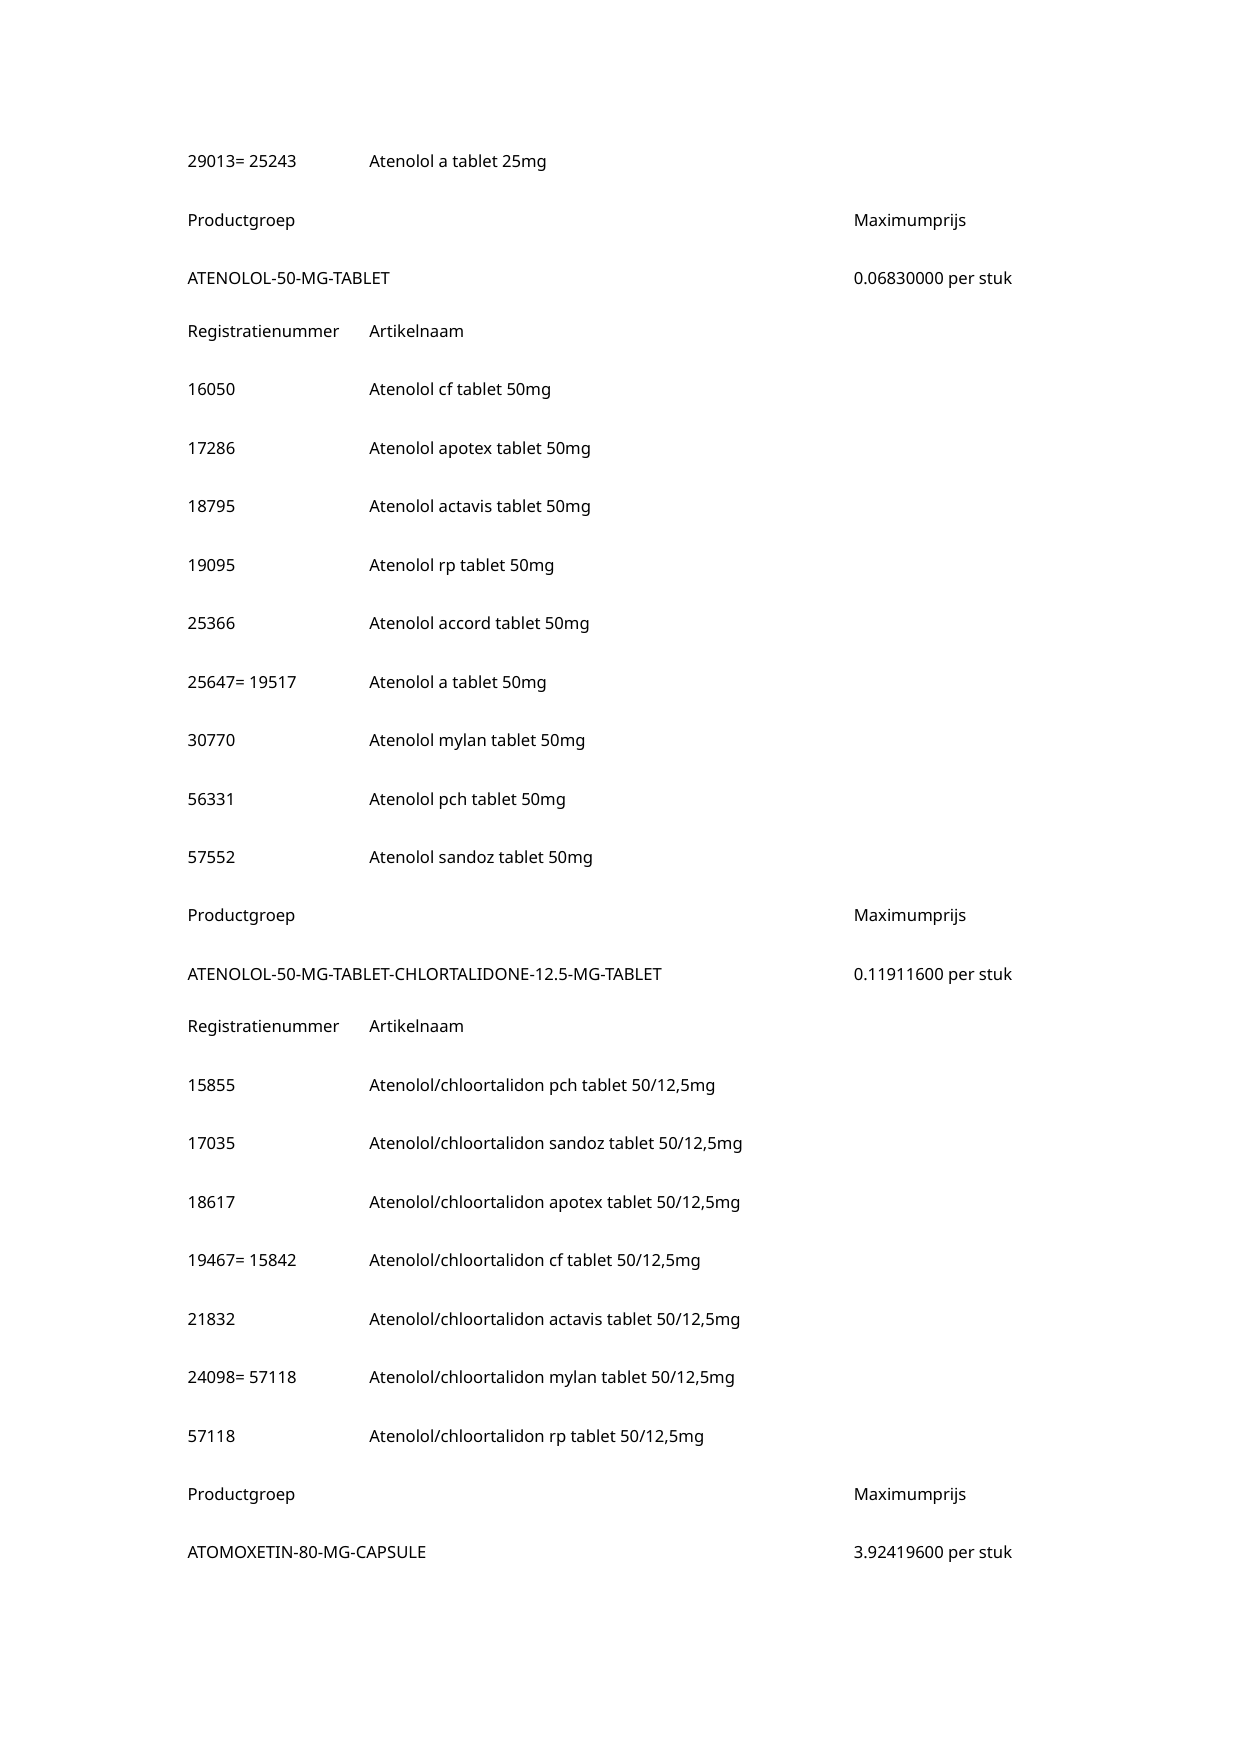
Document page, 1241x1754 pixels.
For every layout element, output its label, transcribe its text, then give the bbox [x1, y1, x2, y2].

table_cell 29013= 25243 [188, 150, 369, 208]
table_cell Artikelnaam [369, 1015, 853, 1073]
table_cell [854, 320, 1053, 378]
table_cell [854, 378, 1053, 436]
table_cell 56331 [188, 787, 369, 846]
table_cell Atenolol rp tablet 50mg [369, 553, 853, 612]
table_cell ATENOLOL-50-MG-TABLET [188, 267, 853, 319]
table_cell Atenolol accord tablet 50mg [369, 612, 853, 670]
table_cell [854, 846, 1053, 904]
table_cell 17286 [188, 436, 369, 495]
table_cell 0.11911600 per stuk [854, 963, 1053, 1015]
table_cell Atenolol pch tablet 50mg [369, 787, 853, 846]
table_cell [854, 787, 1053, 846]
table_cell [854, 1074, 1053, 1132]
table_cell Atenolol a tablet 25mg [369, 150, 853, 208]
table_cell [854, 1249, 1053, 1307]
table_cell 25366 [188, 612, 369, 670]
table_cell [854, 670, 1053, 729]
table_cell [854, 1424, 1053, 1483]
table_cell [854, 1366, 1053, 1424]
table_cell Atenolol actavis tablet 50mg [369, 495, 853, 553]
table_cell Atenolol sandoz tablet 50mg [369, 846, 853, 904]
table_cell Productgroep [188, 209, 369, 267]
table_cell [854, 495, 1053, 553]
table_cell [854, 436, 1053, 495]
table_cell Registratienummer [188, 1015, 369, 1073]
table_cell 21832 [188, 1307, 369, 1366]
table_cell Atenolol/chloortalidon apotex tablet 50/12,5mg [369, 1190, 853, 1249]
table_cell 57552 [188, 846, 369, 904]
table_cell [369, 904, 853, 962]
table_cell Atenolol/chloortalidon mylan tablet 50/12,5mg [369, 1366, 853, 1424]
table_cell Atenolol a tablet 50mg [369, 670, 853, 729]
table_cell Productgroep [188, 1483, 369, 1541]
table_cell 18617 [188, 1190, 369, 1249]
table_cell Maximumprijs [854, 1483, 1053, 1541]
table_cell 25647= 19517 [188, 670, 369, 729]
table_cell 17035 [188, 1132, 369, 1190]
table_cell Atenolol apotex tablet 50mg [369, 436, 853, 495]
table_cell [854, 1190, 1053, 1249]
table_cell [369, 1483, 853, 1541]
table_cell Atenolol/chloortalidon cf tablet 50/12,5mg [369, 1249, 853, 1307]
table_cell Maximumprijs [854, 209, 1053, 267]
table_cell Atenolol cf tablet 50mg [369, 378, 853, 436]
table_cell ATENOLOL-50-MG-TABLET-CHLORTALIDONE-12.5-MG-TABLET [188, 963, 853, 1015]
table_cell [854, 1132, 1053, 1190]
table_cell 30770 [188, 729, 369, 787]
table_cell Atenolol mylan tablet 50mg [369, 729, 853, 787]
table_cell Productgroep [188, 904, 369, 962]
table_cell 15855 [188, 1074, 369, 1132]
table_cell [854, 612, 1053, 670]
table_cell 19467= 15842 [188, 1249, 369, 1307]
table_cell [854, 150, 1053, 208]
table_cell 0.06830000 per stuk [854, 267, 1053, 319]
table_cell Maximumprijs [854, 904, 1053, 962]
table_cell Artikelnaam [369, 320, 853, 378]
table_cell 3.92419600 per stuk [854, 1541, 1053, 1594]
table_cell 57118 [188, 1424, 369, 1483]
table_cell ATOMOXETIN-80-MG-CAPSULE [188, 1541, 853, 1594]
table_cell 18795 [188, 495, 369, 553]
table_cell [854, 1307, 1053, 1366]
table_cell Registratienummer [188, 320, 369, 378]
table_cell 24098= 57118 [188, 1366, 369, 1424]
table_cell [854, 729, 1053, 787]
table_cell [854, 1015, 1053, 1073]
table_cell Atenolol/chloortalidon pch tablet 50/12,5mg [369, 1074, 853, 1132]
table_cell 19095 [188, 553, 369, 612]
table_cell Atenolol/chloortalidon sandoz tablet 50/12,5mg [369, 1132, 853, 1190]
table_cell 16050 [188, 378, 369, 436]
table_cell [854, 553, 1053, 612]
table_cell Atenolol/chloortalidon actavis tablet 50/12,5mg [369, 1307, 853, 1366]
table_cell Atenolol/chloortalidon rp tablet 50/12,5mg [369, 1424, 853, 1483]
table_cell [369, 209, 853, 267]
